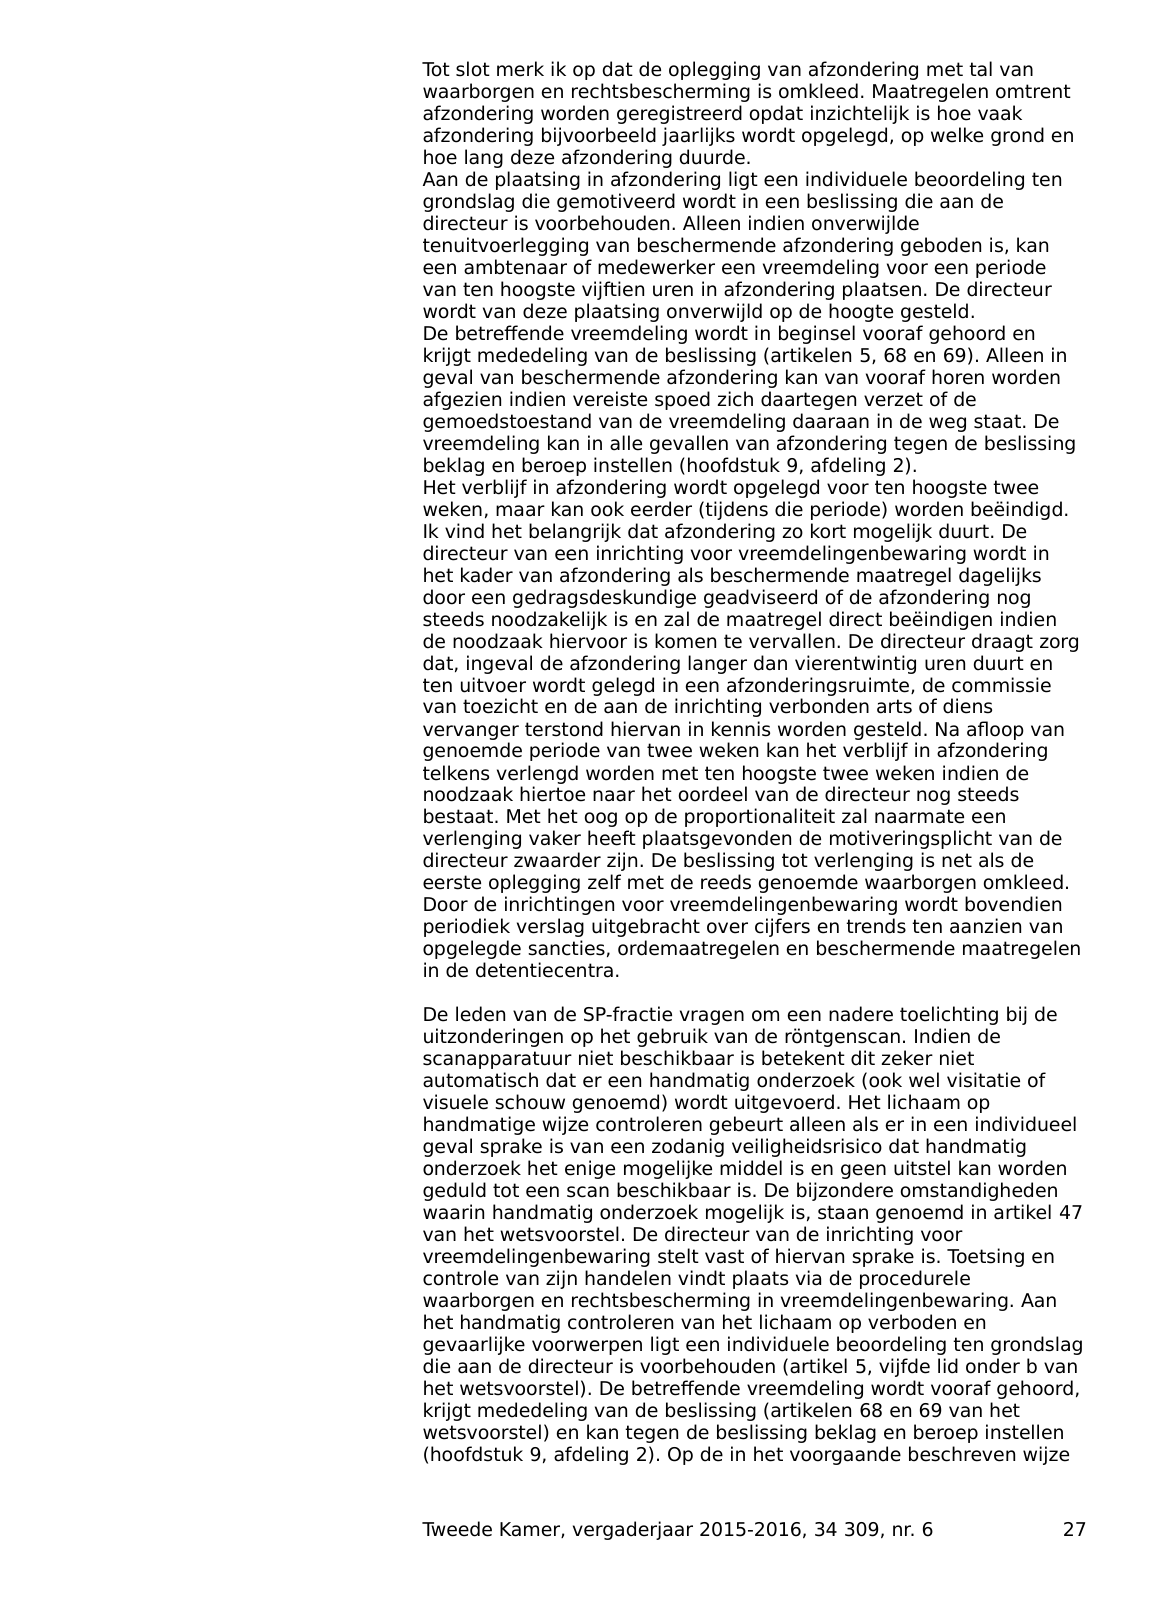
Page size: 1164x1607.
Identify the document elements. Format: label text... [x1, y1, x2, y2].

text Aan de plaatsing in afzondering ligt een individuele beoordeling ten grondslag die gemotiveerd wordt in een beslissing die aan de directeur is voorbehouden. Alleen indien onverwijlde tenuitvoerlegging van beschermende afzondering geboden is, kan een ambtenaar of medewerker een vreemdeling voor een periode van ten hoogste vijftien uren in afzondering plaatsen. De directeur wordt van deze plaatsing onverwijld op de hoogte gesteld. [422, 169, 1087, 323]
text Tot slot merk ik op dat de oplegging van afzondering met tal van waarborgen en rechtsbescherming is omkleed. Maatregelen omtrent afzondering worden geregistreerd opdat inzichtelijk is hoe vaak afzondering bijvoorbeeld jaarlijks wordt opgelegd, op welke grond en hoe lang deze afzondering duurde. [422, 59, 1087, 169]
text De betreffende vreemdeling wordt in beginsel vooraf gehoord en krijgt mededeling van de beslissing (artikelen 5, 68 en 69). Alleen in geval van beschermende afzondering kan van vooraf horen worden afgezien indien vereiste spoed zich daartegen verzet of de gemoedstoestand van de vreemdeling daaraan in de weg staat. De vreemdeling kan in alle gevallen van afzondering tegen de beslissing beklag en beroep instellen (hoofdstuk 9, afdeling 2). [422, 323, 1087, 477]
text De leden van de SP-fractie vragen om een nadere toelichting bij de uitzonderingen op het gebruik van de röntgenscan. Indien de scanapparatuur niet beschikbaar is betekent dit zeker niet automatisch dat er een handmatig onderzoek (ook wel visitatie of visuele schouw genoemd) wordt uitgevoerd. Het lichaam op handmatige wijze controleren gebeurt alleen als er in een individueel geval sprake is van een zodanig veiligheidsrisico dat handmatig onderzoek het enige mogelijke middel is en geen uitstel kan worden geduld tot een scan beschikbaar is. De bijzondere omstandigheden waarin handmatig onderzoek mogelijk is, staan genoemd in artikel 47 van het wetsvoorstel. De directeur van de inrichting voor vreemdelingenbewaring stelt vast of hiervan sprake is. Toetsing en controle van zijn handelen vindt plaats via de procedurele waarborgen en rechtsbescherming in vreemdelingenbewaring. Aan het handmatig controleren van het lichaam op verboden en gevaarlijke voorwerpen ligt een individuele beoordeling ten grondslag die aan de directeur is voorbehouden (artikel 5, vijfde lid onder b van het wetsvoorstel). De betreffende vreemdeling wordt vooraf gehoord, krijgt mededeling van de beslissing (artikelen 68 en 69 van het wetsvoorstel) en kan tegen de beslissing beklag en beroep instellen (hoofdstuk 9, afdeling 2). Op de in het voorgaande beschreven wijze [422, 1004, 1087, 1466]
text Het verblijf in afzondering wordt opgelegd voor ten hoogste twee weken, maar kan ook eerder (tijdens die periode) worden beëindigd. Ik vind het belangrijk dat afzondering zo kort mogelijk duurt. De directeur van een inrichting voor vreemdelingenbewaring wordt in het kader van afzondering als beschermende maatregel dagelijks door een gedragsdeskundige geadviseerd of de afzondering nog steeds noodzakelijk is en zal de maatregel direct beëindigen indien de noodzaak hiervoor is komen te vervallen. De directeur draagt zorg dat, ingeval de afzondering langer dan vierentwintig uren duurt en ten uitvoer wordt gelegd in een afzonderingsruimte, de commissie van toezicht en de aan de inrichting verbonden arts of diens vervanger terstond hiervan in kennis worden gesteld. Na afloop van genoemde periode van twee weken kan het verblijf in afzondering telkens verlengd worden met ten hoogste twee weken indien de noodzaak hiertoe naar het oordeel van de directeur nog steeds bestaat. Met het oog op de proportionaliteit zal naarmate een verlenging vaker heeft plaatsgevonden de motiveringsplicht van de directeur zwaarder zijn. De beslissing tot verlenging is net als de eerste oplegging zelf met de reeds genoemde waarborgen omkleed. Door de inrichtingen voor vreemdelingenbewaring wordt bovendien periodiek verslag uitgebracht over cijfers en trends ten aanzien van opgelegde sancties, ordemaatregelen en beschermende maatregelen in de detentiecentra. [422, 477, 1087, 982]
